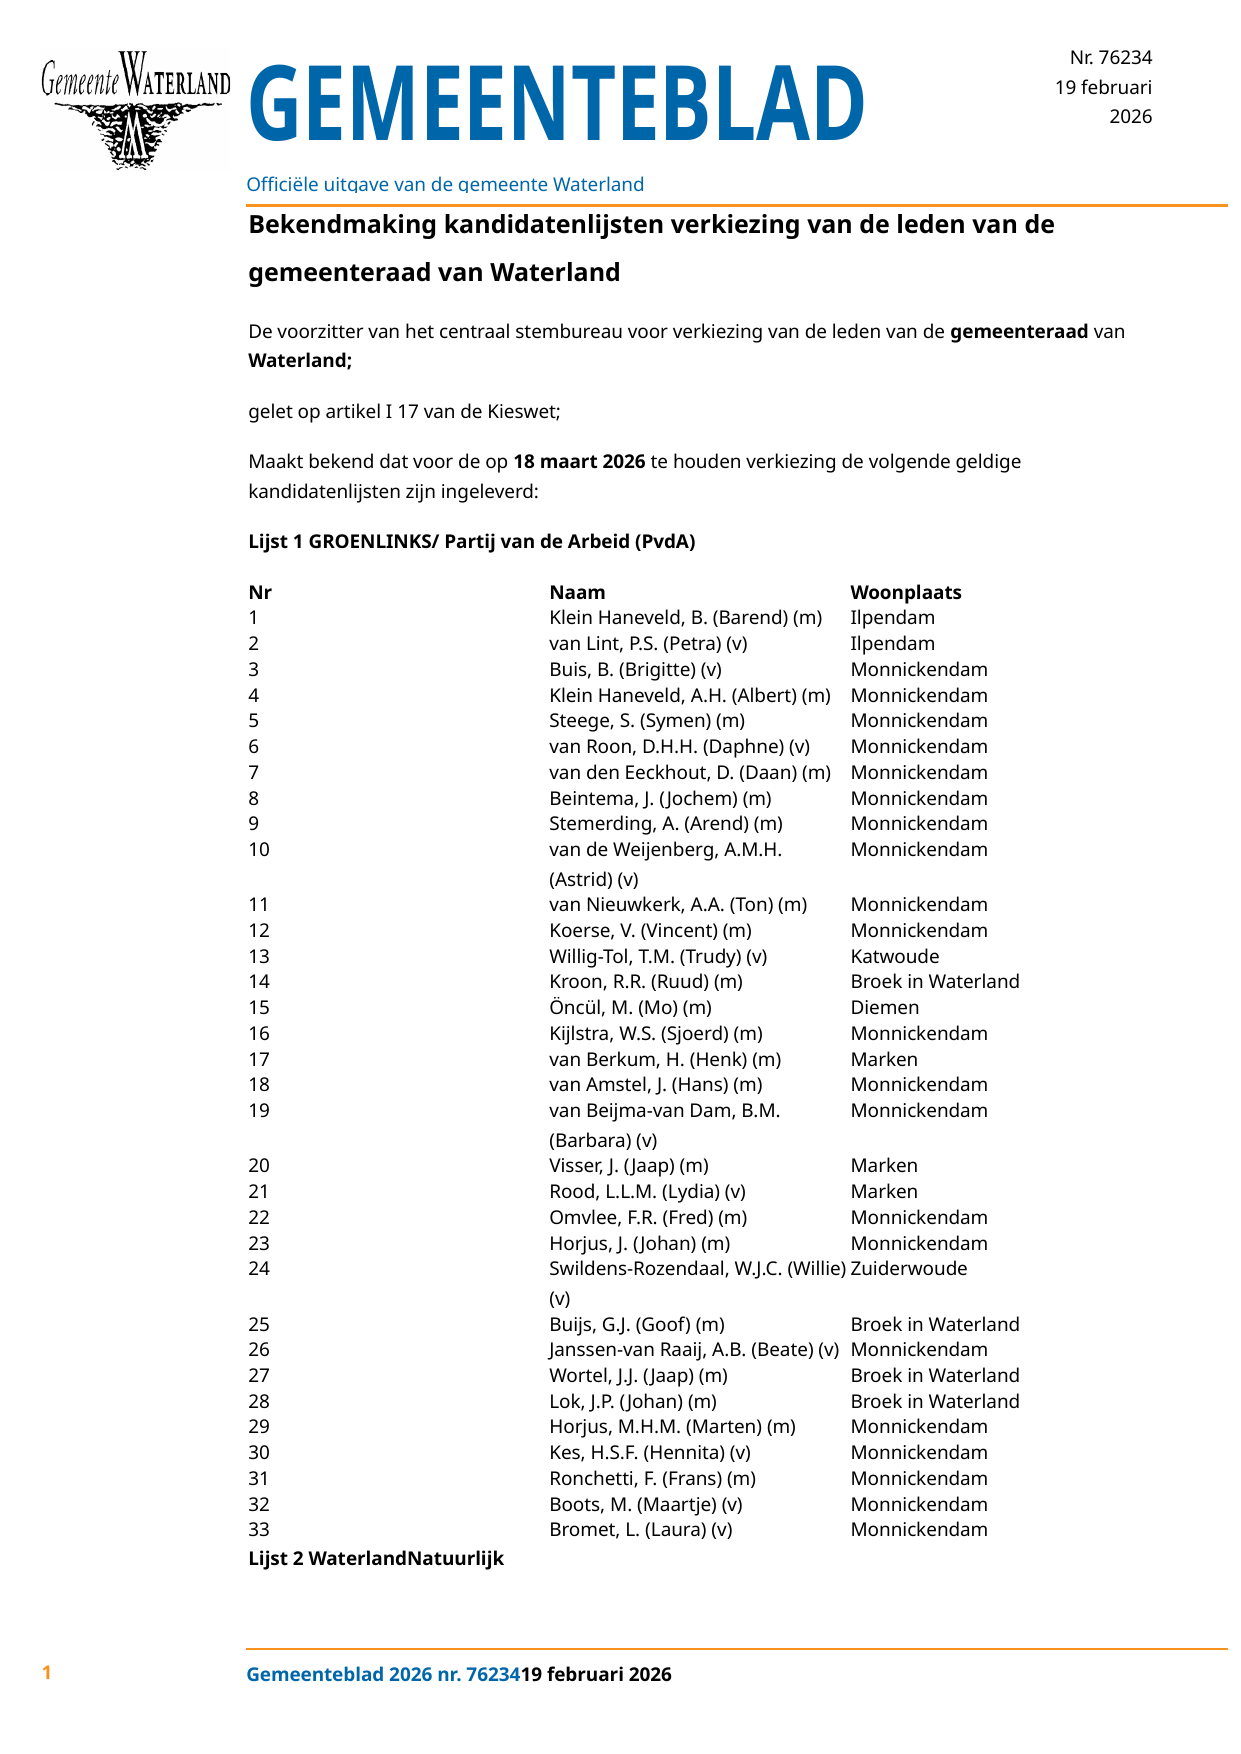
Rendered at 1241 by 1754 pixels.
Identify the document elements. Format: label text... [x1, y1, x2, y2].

table_cell Swildens-Rozendaal, W.J.C. (Willie) (v) [549, 1256, 850, 1311]
table_cell 20 [248, 1153, 549, 1178]
table_cell Marken [850, 1153, 1152, 1178]
table_cell Wortel, J.J. (Jaap) (m) [549, 1362, 850, 1388]
table_cell 29 [248, 1414, 549, 1439]
table_cell 12 [248, 917, 549, 943]
table_cell 16 [248, 1020, 549, 1046]
table_cell Broek in Waterland [850, 1362, 1152, 1388]
table_cell 13 [248, 943, 549, 969]
table_cell Buijs, G.J. (Goof) (m) [549, 1311, 850, 1337]
table_cell 26 [248, 1337, 549, 1362]
table_cell 33 [248, 1517, 549, 1542]
table_cell Katwoude [850, 943, 1152, 969]
text Bekendmaking kandidatenlijsten verkiezing van de leden van de gemeenteraad van Waterland [248, 207, 1152, 288]
table_cell Monnickendam [850, 759, 1152, 785]
text gelet op artikel I 17 van de Kieswet; [248, 398, 1152, 424]
table_cell Ronchetti, F. (Frans) (m) [549, 1465, 850, 1491]
table_cell Monnickendam [850, 1440, 1152, 1465]
table_cell 6 [248, 733, 549, 759]
table_cell Horjus, M.H.M. (Marten) (m) [549, 1414, 850, 1439]
table_cell Monnickendam [850, 917, 1152, 943]
table_cell Broek in Waterland [850, 1311, 1152, 1337]
table_cell Monnickendam [850, 891, 1152, 917]
text Maakt bekend dat voor de op 18 maart 2026 te houden verkiezing de volgende geldige kandidatenlijsten zijn ingeleverd: [248, 448, 1152, 504]
table_cell 30 [248, 1440, 549, 1465]
table_header Woonplaats [850, 579, 1152, 604]
table_cell Horjus, J. (Johan) (m) [549, 1230, 850, 1256]
table_cell 24 [248, 1256, 549, 1311]
table_cell Monnickendam [850, 733, 1152, 759]
table_cell Monnickendam [850, 1517, 1152, 1542]
table_cell Monnickendam [850, 1414, 1152, 1439]
table_cell Ilpendam [850, 605, 1152, 630]
table_cell Monnickendam [850, 1204, 1152, 1230]
table_cell 5 [248, 708, 549, 733]
table_cell Janssen-van Raaij, A.B. (Beate) (v) [549, 1337, 850, 1362]
table_cell 19 [248, 1097, 549, 1153]
table_cell Buis, B. (Brigitte) (v) [549, 656, 850, 682]
table_cell 7 [248, 759, 549, 785]
table_cell van Roon, D.H.H. (Daphne) (v) [549, 733, 850, 759]
table_cell Monnickendam [850, 1072, 1152, 1097]
table_cell 28 [248, 1388, 549, 1414]
table_cell van de Weijenberg, A.M.H. (Astrid) (v) [549, 836, 850, 891]
table_cell Beintema, J. (Jochem) (m) [549, 785, 850, 810]
table_cell 27 [248, 1362, 549, 1388]
table_cell Stemerding, A. (Arend) (m) [549, 810, 850, 836]
table_cell 3 [248, 656, 549, 682]
table_cell Monnickendam [850, 810, 1152, 836]
table_header Nr [248, 579, 549, 604]
table_cell Monnickendam [850, 1097, 1152, 1153]
table_cell 25 [248, 1311, 549, 1337]
table_cell 4 [248, 682, 549, 707]
table_cell van Lint, P.S. (Petra) (v) [549, 630, 850, 656]
table_cell 11 [248, 891, 549, 917]
table_cell Broek in Waterland [850, 1388, 1152, 1414]
table_cell van Nieuwkerk, A.A. (Ton) (m) [549, 891, 850, 917]
table_cell Klein Haneveld, B. (Barend) (m) [549, 605, 850, 630]
table_cell Marken [850, 1046, 1152, 1072]
table_cell van Berkum, H. (Henk) (m) [549, 1046, 850, 1072]
table_cell van den Eeckhout, D. (Daan) (m) [549, 759, 850, 785]
table_cell 23 [248, 1230, 549, 1256]
table_cell Visser, J. (Jaap) (m) [549, 1153, 850, 1178]
table_cell 2 [248, 630, 549, 656]
table_cell 9 [248, 810, 549, 836]
table_cell Monnickendam [850, 836, 1152, 891]
table_header Naam [549, 579, 850, 604]
text Lijst 1 GROENLINKS/ Partij van de Arbeid (PvdA) [248, 528, 1152, 554]
table_cell Steege, S. (Symen) (m) [549, 708, 850, 733]
table_cell Bromet, L. (Laura) (v) [549, 1517, 850, 1542]
table_cell 10 [248, 836, 549, 891]
table_cell Öncül, M. (Mo) (m) [549, 994, 850, 1020]
table_cell Broek in Waterland [850, 969, 1152, 994]
table_cell Monnickendam [850, 682, 1152, 707]
table_cell Monnickendam [850, 708, 1152, 733]
table_cell 18 [248, 1072, 549, 1097]
table_cell Boots, M. (Maartje) (v) [549, 1491, 850, 1517]
table_cell 8 [248, 785, 549, 810]
table_cell Ilpendam [850, 630, 1152, 656]
table_cell Rood, L.L.M. (Lydia) (v) [549, 1178, 850, 1204]
text Lijst 2 WaterlandNatuurlijk [248, 1546, 1152, 1571]
table_cell Monnickendam [850, 1491, 1152, 1517]
table_cell Kes, H.S.F. (Hennita) (v) [549, 1440, 850, 1465]
table_cell Monnickendam [850, 656, 1152, 682]
table_cell 32 [248, 1491, 549, 1517]
table_cell Monnickendam [850, 1465, 1152, 1491]
table_cell Zuiderwoude [850, 1256, 1152, 1311]
table_cell 14 [248, 969, 549, 994]
table_cell Marken [850, 1178, 1152, 1204]
table_cell Monnickendam [850, 785, 1152, 810]
table_cell 22 [248, 1204, 549, 1230]
text De voorzitter van het centraal stembureau voor verkiezing van de leden van de gemeenteraad van Waterland; [248, 318, 1152, 373]
table_cell Willig-Tol, T.M. (Trudy) (v) [549, 943, 850, 969]
table_cell Monnickendam [850, 1230, 1152, 1256]
table_cell Omvlee, F.R. (Fred) (m) [549, 1204, 850, 1230]
table_cell Koerse, V. (Vincent) (m) [549, 917, 850, 943]
table_cell van Amstel, J. (Hans) (m) [549, 1072, 850, 1097]
table_cell Monnickendam [850, 1020, 1152, 1046]
table_cell 1 [248, 605, 549, 630]
table_cell 31 [248, 1465, 549, 1491]
table_cell 17 [248, 1046, 549, 1072]
table_cell Monnickendam [850, 1337, 1152, 1362]
table_cell 21 [248, 1178, 549, 1204]
picture [41, 47, 231, 172]
table_cell van Beijma-van Dam, B.M. (Barbara) (v) [549, 1097, 850, 1153]
table_cell 15 [248, 994, 549, 1020]
table_cell Klein Haneveld, A.H. (Albert) (m) [549, 682, 850, 707]
table_cell Kijlstra, W.S. (Sjoerd) (m) [549, 1020, 850, 1046]
table_cell Lok, J.P. (Johan) (m) [549, 1388, 850, 1414]
table_cell Diemen [850, 994, 1152, 1020]
table_cell Kroon, R.R. (Ruud) (m) [549, 969, 850, 994]
